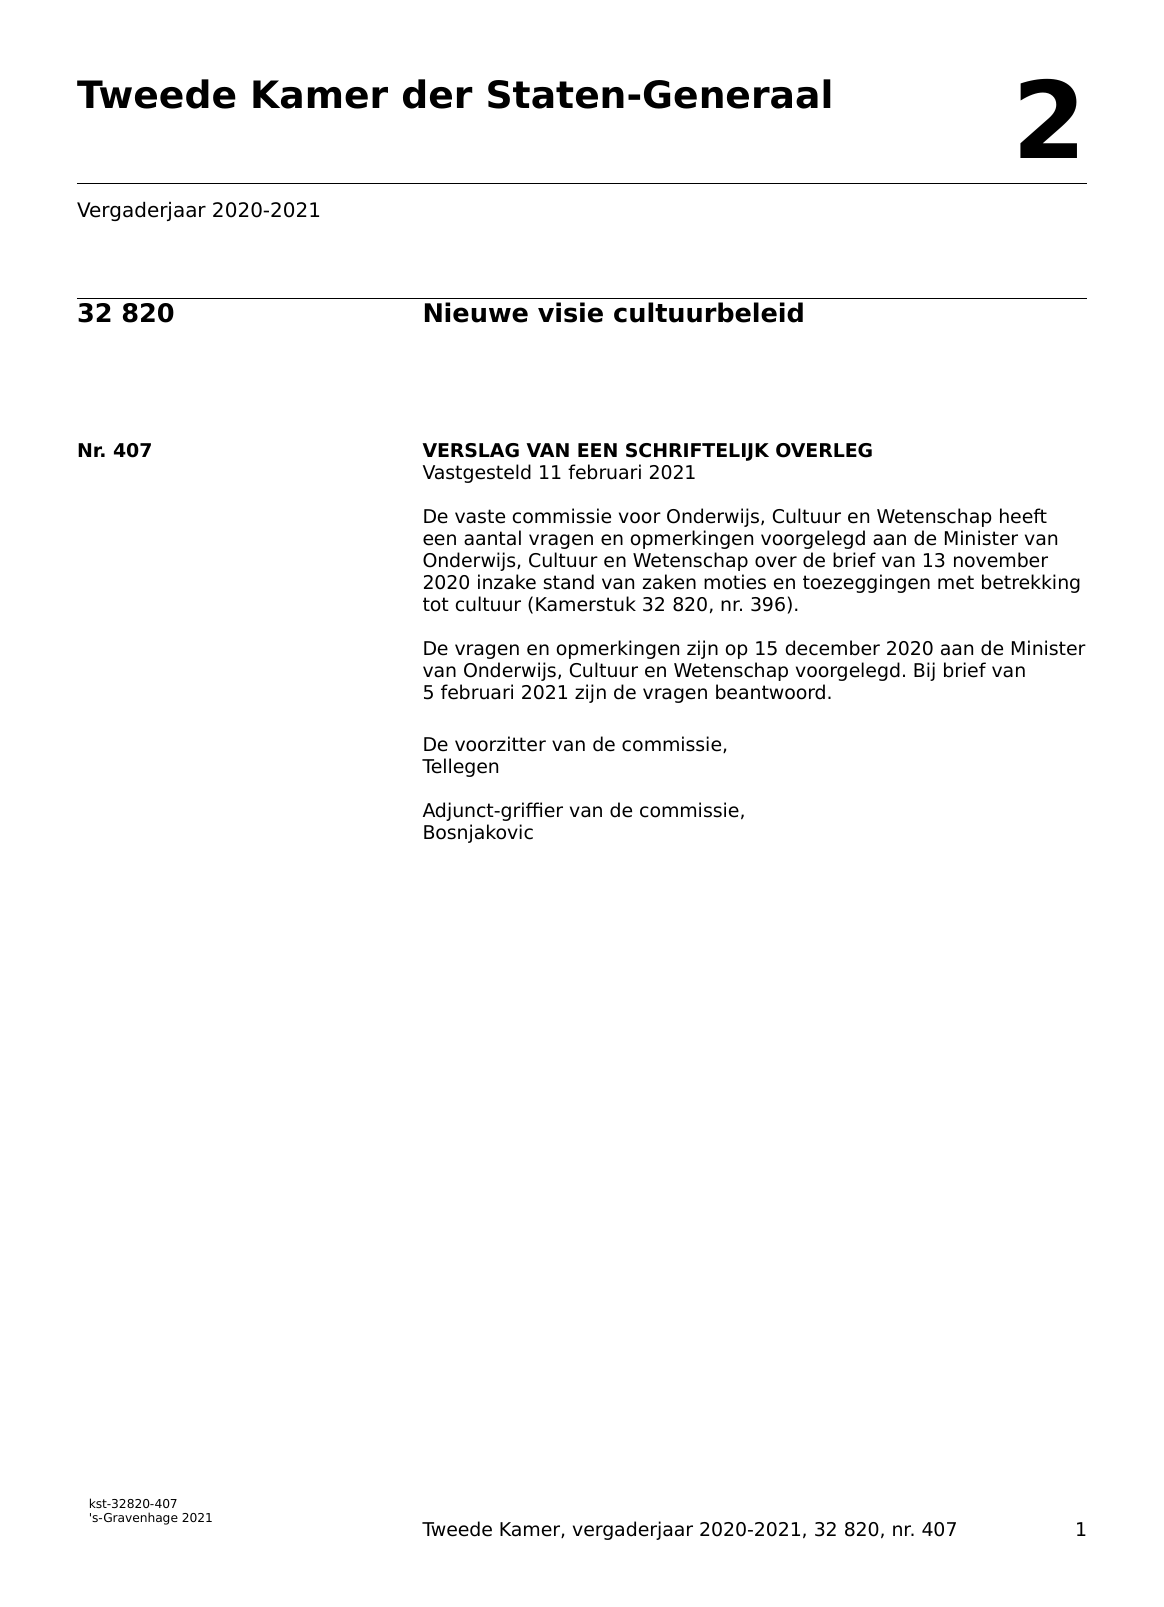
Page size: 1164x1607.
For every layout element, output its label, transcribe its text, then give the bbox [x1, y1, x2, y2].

table_header Tweede Kamer der Staten-Generaal [77, 59, 886, 183]
text Adjunct-griffier van de commissie, Bosnjakovic [422, 800, 1087, 844]
text Vastgesteld 11 februari 2021 [422, 462, 1087, 484]
text 's-Gravenhage 2021 [88, 1511, 323, 1525]
table_header 2 [886, 59, 1087, 183]
subtitle Nr. 407 VERSLAG VAN EEN SCHRIFTELIJK OVERLEG [77, 440, 1087, 462]
text De vaste commissie voor Onderwijs, Cultuur en Wetenschap heeft een aantal vragen en opmerkingen voorgelegd aan de Minister van Onderwijs, Cultuur en Wetenschap over de brief van 13 november 2020 inzake stand van zaken moties en toezeggingen met betrekking tot cultuur (Kamerstuk 32 820, nr. 396). [422, 506, 1087, 616]
text De vragen en opmerkingen zijn op 15 december 2020 aan de Minister van Onderwijs, Cultuur en Wetenschap voorgelegd. Bij brief van 5 februari 2021 zijn de vragen beantwoord. [422, 638, 1087, 704]
text kst-32820-407 [88, 1497, 323, 1511]
text De voorzitter van de commissie, Tellegen [422, 734, 1087, 778]
table_cell Vergaderjaar 2020-2021 [77, 184, 1087, 298]
subtitle 32 820 Nieuwe visie cultuurbeleid [77, 299, 1087, 329]
